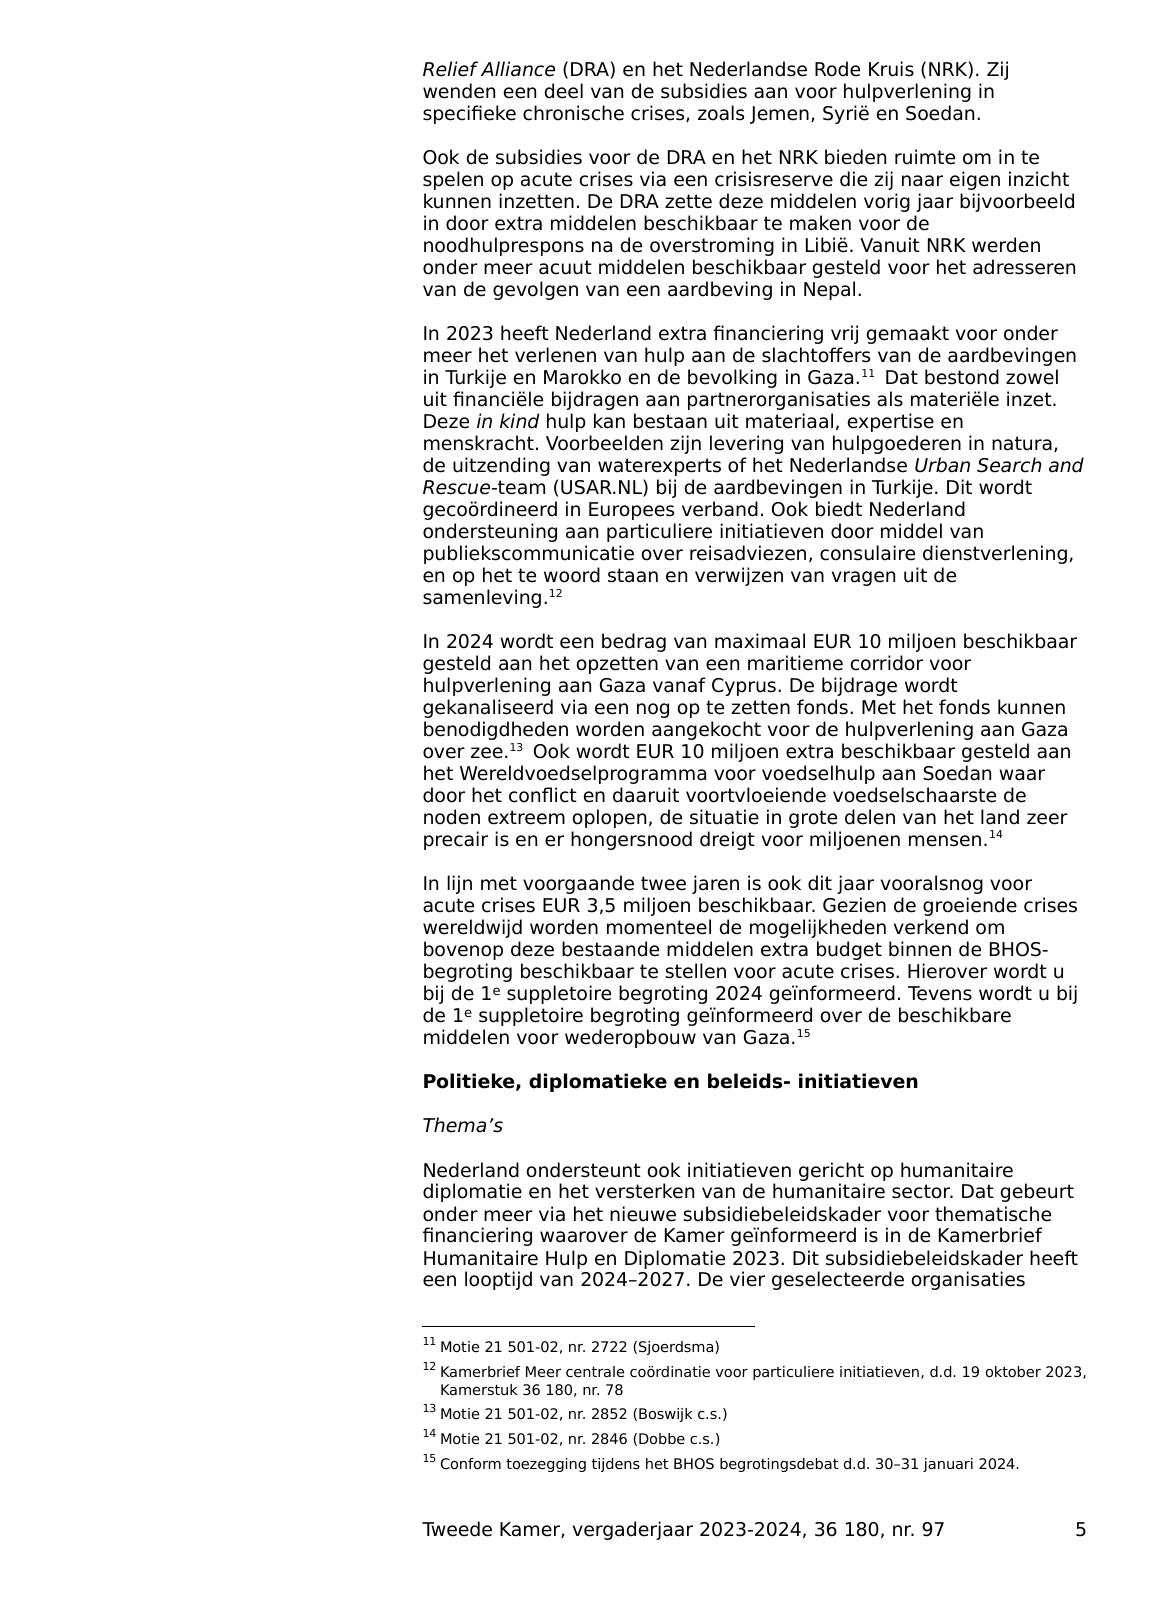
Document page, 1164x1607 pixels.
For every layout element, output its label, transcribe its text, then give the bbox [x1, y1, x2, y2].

text Ook de subsidies voor de DRA en het NRK bieden ruimte om in te spelen op acute crises via een crisisreserve die zij naar eigen inzicht kunnen inzetten. De DRA zette deze middelen vorig jaar bijvoorbeeld in door extra middelen beschikbaar te maken voor de noodhulprespons na de overstroming in Libië. Vanuit NRK werden onder meer acuut middelen beschikbaar gesteld voor het adresseren van de gevolgen van een aardbeving in Nepal. [422, 147, 1087, 301]
subtitle Politieke, diplomatieke en beleids- initiatieven [422, 1071, 1087, 1093]
text Motie 21 501-02, nr. 2722 (Sjoerdsma) [422, 1335, 1087, 1357]
subtitle Thema’s [422, 1115, 1087, 1137]
text Motie 21 501-02, nr. 2846 (Dobbe c.s.) [422, 1427, 1087, 1449]
text Nederland ondersteunt ook initiatieven gericht op humanitaire diplomatie en het versterken van de humanitaire sector. Dat gebeurt onder meer via het nieuwe subsidiebeleidskader voor thematische financiering waarover de Kamer geïnformeerd is in de Kamerbrief Humanitaire Hulp en Diplomatie 2023. Dit subsidiebeleidskader heeft een looptijd van 2024–2027. De vier geselecteerde organisaties [422, 1159, 1087, 1291]
text Relief Alliance (DRA) en het Nederlandse Rode Kruis (NRK). Zij wenden een deel van de subsidies aan voor hulpverlening in specifieke chronische crises, zoals Jemen, Syrië en Soedan. [422, 59, 1087, 125]
text In 2023 heeft Nederland extra financiering vrij gemaakt voor onder meer het verlenen van hulp aan de slachtoffers van de aardbevingen in Turkije en Marokko en de bevolking in Gaza. Dat bestond zowel uit financiële bijdragen aan partnerorganisaties als materiële inzet. Deze in kind hulp kan bestaan uit materiaal, expertise en menskracht. Voorbeelden zijn levering van hulpgoederen in natura, de uitzending van waterexperts of het Nederlandse Urban Search and Rescue-team (USAR.NL) bij de aardbevingen in Turkije. Dit wordt gecoördineerd in Europees verband. Ook biedt Nederland ondersteuning aan particuliere initiatieven door middel van publiekscommunicatie over reisadviezen, consulaire dienstverlening, en op het te woord staan en verwijzen van vragen uit de samenleving. [422, 323, 1087, 609]
text Kamerbrief Meer centrale coördinatie voor particuliere initiatieven, d.d. 19 oktober 2023, Kamerstuk 36 180, nr. 78 [422, 1360, 1087, 1399]
text In 2024 wordt een bedrag van maximaal EUR 10 miljoen beschikbaar gesteld aan het opzetten van een maritieme corridor voor hulpverlening aan Gaza vanaf Cyprus. De bijdrage wordt gekanaliseerd via een nog op te zetten fonds. Met het fonds kunnen benodigdheden worden aangekocht voor de hulpverlening aan Gaza over zee. Ook wordt EUR 10 miljoen extra beschikbaar gesteld aan het Wereldvoedselprogramma voor voedselhulp aan Soedan waar door het conflict en daaruit voortvloeiende voedselschaarste de noden extreem oplopen, de situatie in grote delen van het land zeer precair is en er hongersnood dreigt voor miljoenen mensen. [422, 631, 1087, 851]
text Conform toezegging tijdens het BHOS begrotingsdebat d.d. 30–31 januari 2024. [422, 1452, 1087, 1474]
text In lijn met voorgaande twee jaren is ook dit jaar vooralsnog voor acute crises EUR 3,5 miljoen beschikbaar. Gezien de groeiende crises wereldwijd worden momenteel de mogelijkheden verkend om bovenop deze bestaande middelen extra budget binnen de BHOS-begroting beschikbaar te stellen voor acute crises. Hierover wordt u bij de 1e suppletoire begroting 2024 geïnformeerd. Tevens wordt u bij de 1e suppletoire begroting geïnformeerd over de beschikbare middelen voor wederopbouw van Gaza. [422, 873, 1087, 1049]
text Motie 21 501-02, nr. 2852 (Boswijk c.s.) [422, 1402, 1087, 1424]
